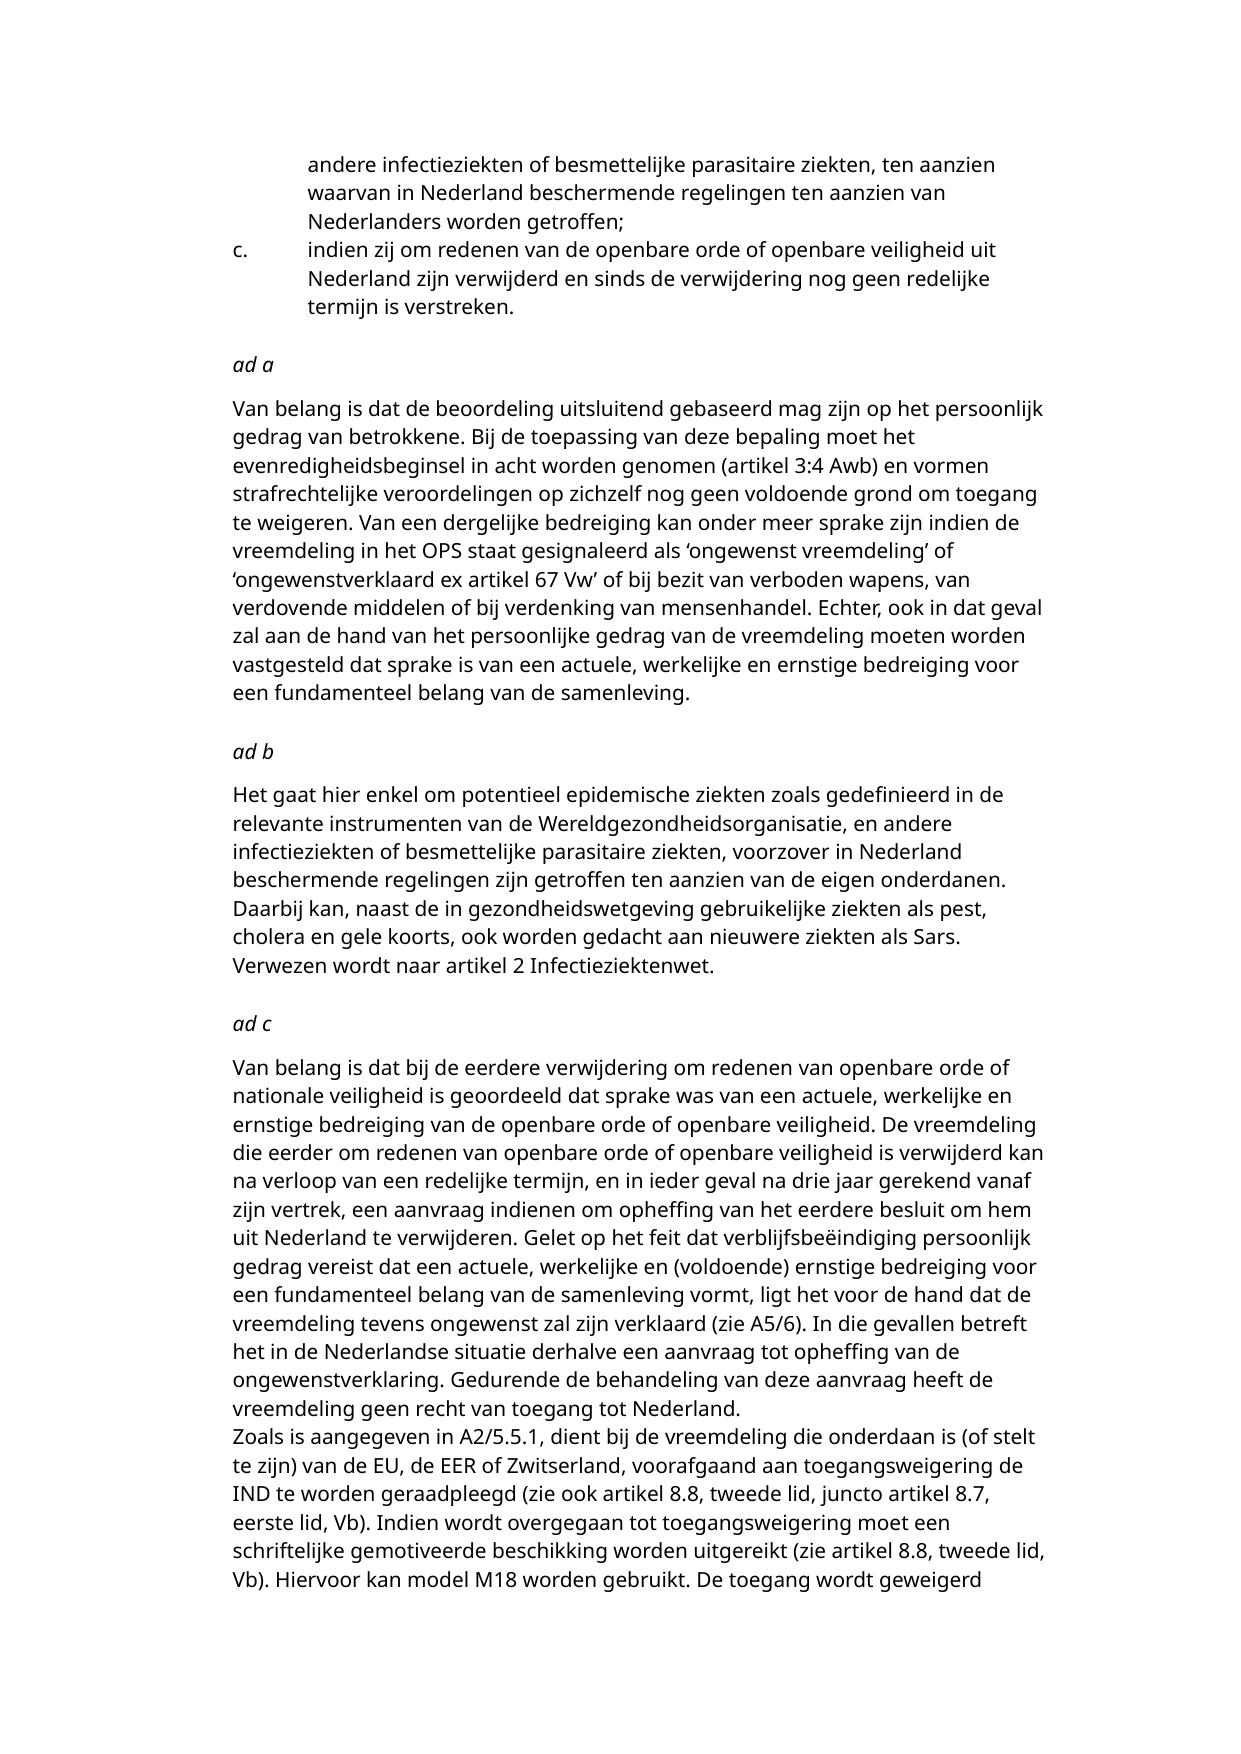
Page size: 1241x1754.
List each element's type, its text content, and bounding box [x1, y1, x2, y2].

list indien zij om redenen van de openbare orde of openbare veiligheid uit Nederland zijn verwijderd en sinds de verwijdering nog geen redelijke termijn is verstreken. [232, 235, 1053, 321]
text ad a [232, 351, 1053, 379]
text ad b [232, 737, 1053, 765]
text Het gaat hier enkel om potentieel epidemische ziekten zoals gedefinieerd in de relevante instrumenten van de Wereldgezondheidsorganisatie, en andere infectieziekten of besmettelijke parasitaire ziekten, voorzover in Nederland beschermende regelingen zijn getroffen ten aanzien van de eigen onderdanen. Daarbij kan, naast de in gezondheidswetgeving gebruikelijke ziekten als pest, cholera en gele koorts, ook worden gedacht aan nieuwere ziekten als Sars. Verwezen wordt naar artikel 2 Infectieziektenwet. [232, 780, 1053, 979]
text Van belang is dat de beoordeling uitsluitend gebaseerd mag zijn op het persoonlijk gedrag van betrokkene. Bij de toepassing van deze bepaling moet het evenredigheidsbeginsel in acht worden genomen (artikel 3:4 Awb) en vormen strafrechtelijke veroordelingen op zichzelf nog geen voldoende grond om toegang te weigeren. Van een dergelijke bedreiging kan onder meer sprake zijn indien de vreemdeling in het OPS staat gesignaleerd als ‘ongewenst vreemdeling’ of ‘ongewenstverklaard ex artikel 67 Vw’ of bij bezit van verboden wapens, van verdovende middelen of bij verdenking van mensenhandel. Echter, ook in dat geval zal aan de hand van het persoonlijke gedrag van de vreemdeling moeten worden vastgesteld dat sprake is van een actuele, werkelijke en ernstige bedreiging voor een fundamenteel belang van de samenleving. [232, 394, 1053, 707]
list andere infectieziekten of besmettelijke parasitaire ziekten, ten aanzien waarvan in Nederland beschermende regelingen ten aanzien van Nederlanders worden getroffen; [232, 150, 1053, 235]
text Van belang is dat bij de eerdere verwijdering om redenen van openbare orde of nationale veiligheid is geoordeeld dat sprake was van een actuele, werkelijke en ernstige bedreiging van de openbare orde of openbare veiligheid. De vreemdeling die eerder om redenen van openbare orde of openbare veiligheid is verwijderd kan na verloop van een redelijke termijn, en in ieder geval na drie jaar gerekend vanaf zijn vertrek, een aanvraag indienen om opheffing van het eerdere besluit om hem uit Nederland te verwijderen. Gelet op het feit dat verblijfsbeëindiging persoonlijk gedrag vereist dat een actuele, werkelijke en (voldoende) ernstige bedreiging voor een fundamenteel belang van de samenleving vormt, ligt het voor de hand dat de vreemdeling tevens ongewenst zal zijn verklaard (zie A5/6). In die gevallen betreft het in de Nederlandse situatie derhalve een aanvraag tot opheffing van de ongewenstverklaring. Gedurende de behandeling van deze aanvraag heeft de vreemdeling geen recht van toegang tot Nederland. [232, 1053, 1053, 1422]
text ad c [232, 1009, 1053, 1038]
text Zoals is aangegeven in A2/5.5.1, dient bij de vreemdeling die onderdaan is (of stelt te zijn) van de EU, de EER of Zwitserland, voorafgaand aan toegangsweigering de IND te worden geraadpleegd (zie ook artikel 8.8, tweede lid, juncto artikel 8.7, eerste lid, Vb). Indien wordt overgegaan tot toegangsweigering moet een schriftelijke gemotiveerde beschikking worden uitgereikt (zie artikel 8.8, tweede lid, Vb). Hiervoor kan model M18 worden gebruikt. De toegang wordt geweigerd [232, 1422, 1053, 1593]
